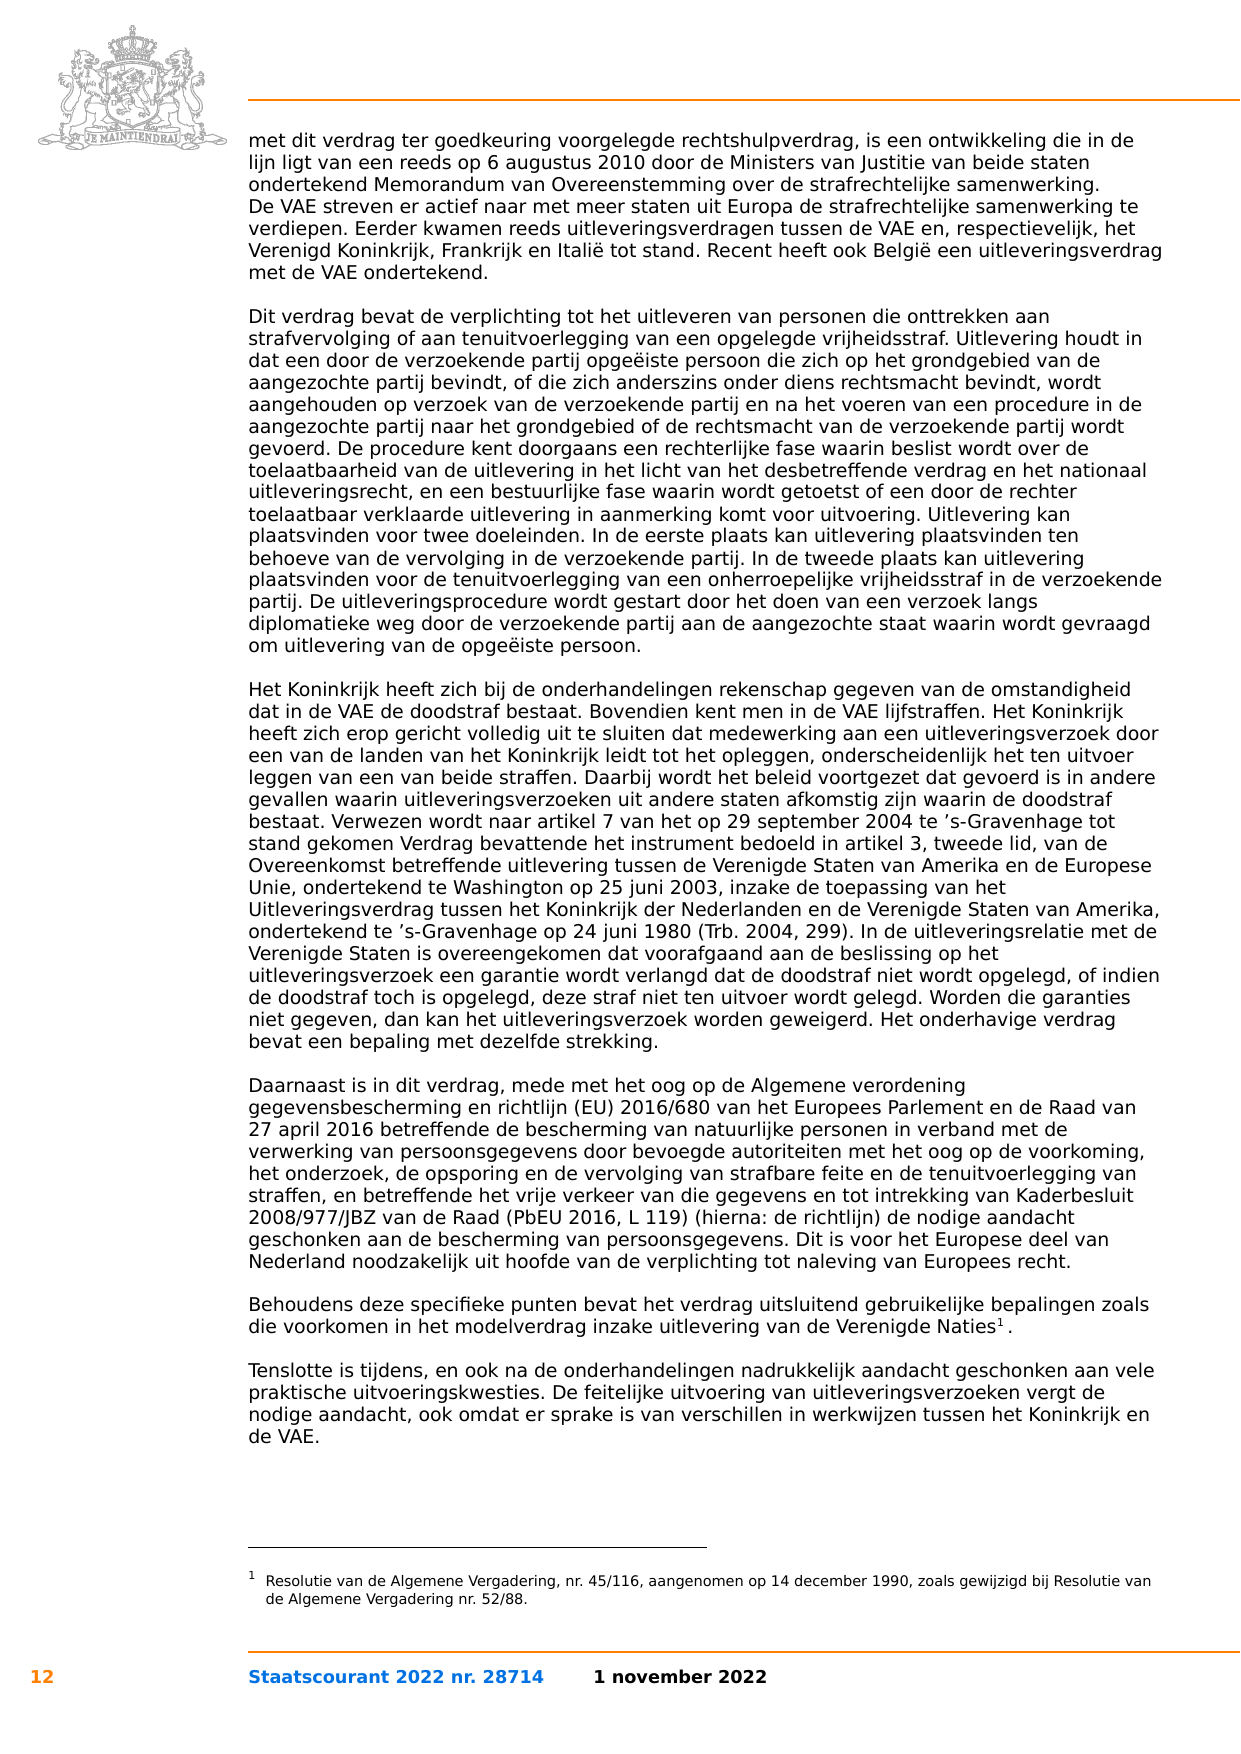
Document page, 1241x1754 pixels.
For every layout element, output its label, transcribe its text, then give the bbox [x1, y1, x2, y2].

text Dit verdrag bevat de verplichting tot het uitleveren van personen die onttrekken aan strafvervolging of aan tenuitvoerlegging van een opgelegde vrijheidsstraf. Uitlevering houdt in dat een door de verzoekende partij opgeëiste persoon die zich op het grondgebied van de aangezochte partij bevindt, of die zich anderszins onder diens rechtsmacht bevindt, wordt aangehouden op verzoek van de verzoekende partij en na het voeren van een procedure in de aangezochte partij naar het grondgebied of de rechtsmacht van de verzoekende partij wordt gevoerd. De procedure kent doorgaans een rechterlijke fase waarin beslist wordt over de toelaatbaarheid van de uitlevering in het licht van het desbetreffende verdrag en het nationaal uitleveringsrecht, en een bestuurlijke fase waarin wordt getoetst of een door de rechter toelaatbaar verklaarde uitlevering in aanmerking komt voor uitvoering. Uitlevering kan plaatsvinden voor twee doeleinden. In de eerste plaats kan uitlevering plaatsvinden ten behoeve van de vervolging in de verzoekende partij. In de tweede plaats kan uitlevering plaatsvinden voor de tenuitvoerlegging van een onherroepelijke vrijheidsstraf in de verzoekende partij. De uitleveringsprocedure wordt gestart door het doen van een verzoek langs diplomatieke weg door de verzoekende partij aan de aangezochte staat waarin wordt gevraagd om uitlevering van de opgeëiste persoon. [248, 306, 1163, 657]
text met dit verdrag ter goedkeuring voorgelegde rechtshulpverdrag, is een ontwikkeling die in de lijn ligt van een reeds op 6 augustus 2010 door de Ministers van Justitie van beide staten ondertekend Memorandum van Overeenstemming over de strafrechtelijke samenwerking. [248, 130, 1163, 196]
text Tenslotte is tijdens, en ook na de onderhandelingen nadrukkelijk aandacht geschonken aan vele praktische uitvoeringskwesties. De feitelijke uitvoering van uitleveringsverzoeken vergt de nodige aandacht, ook omdat er sprake is van verschillen in werkwijzen tussen het Koninkrijk en de VAE. [248, 1360, 1163, 1448]
text De VAE streven er actief naar met meer staten uit Europa de strafrechtelijke samenwerking te verdiepen. Eerder kwamen reeds uitleveringsverdragen tussen de VAE en, respectievelijk, het Verenigd Koninkrijk, Frankrijk en Italië tot stand. Recent heeft ook België een uitleveringsverdrag met de VAE ondertekend. [248, 196, 1163, 284]
text Daarnaast is in dit verdrag, mede met het oog op de Algemene verordening gegevensbescherming en richtlijn (EU) 2016/680 van het Europees Parlement en de Raad van 27 april 2016 betreffende de bescherming van natuurlijke personen in verband met de verwerking van persoonsgegevens door bevoegde autoriteiten met het oog op de voorkoming, het onderzoek, de opsporing en de vervolging van strafbare feite en de tenuitvoerlegging van straffen, en betreffende het vrije verkeer van die gegevens en tot intrekking van Kaderbesluit 2008/977/JBZ van de Raad (PbEU 2016, L 119) (hierna: de richtlijn) de nodige aandacht geschonken aan de bescherming van persoonsgegevens. Dit is voor het Europese deel van Nederland noodzakelijk uit hoofde van de verplichting tot naleving van Europees recht. [248, 1075, 1163, 1272]
text Resolutie van de Algemene Vergadering, nr. 45/116, aangenomen op 14 december 1990, zoals gewijzigd bij Resolutie van de Algemene Vergadering nr. 52/88. [248, 1569, 1163, 1608]
text Behoudens deze specifieke punten bevat het verdrag uitsluitend gebruikelijke bepalingen zoals die voorkomen in het modelverdrag inzake uitlevering van de Verenigde Naties. [248, 1294, 1163, 1338]
picture [38, 25, 227, 150]
text Het Koninkrijk heeft zich bij de onderhandelingen rekenschap gegeven van de omstandigheid dat in de VAE de doodstraf bestaat. Bovendien kent men in de VAE lijfstraffen. Het Koninkrijk heeft zich erop gericht volledig uit te sluiten dat medewerking aan een uitleveringsverzoek door een van de landen van het Koninkrijk leidt tot het opleggen, onderscheidenlijk het ten uitvoer leggen van een van beide straffen. Daarbij wordt het beleid voortgezet dat gevoerd is in andere gevallen waarin uitleveringsverzoeken uit andere staten afkomstig zijn waarin de doodstraf bestaat. Verwezen wordt naar artikel 7 van het op 29 september 2004 te ’s-Gravenhage tot stand gekomen Verdrag bevattende het instrument bedoeld in artikel 3, tweede lid, van de Overeenkomst betreffende uitlevering tussen de Verenigde Staten van Amerika en de Europese Unie, ondertekend te Washington op 25 juni 2003, inzake de toepassing van het Uitleveringsverdrag tussen het Koninkrijk der Nederlanden en de Verenigde Staten van Amerika, ondertekend te ’s-Gravenhage op 24 juni 1980 (Trb. 2004, 299). In de uitleveringsrelatie met de Verenigde Staten is overeengekomen dat voorafgaand aan de beslissing op het uitleveringsverzoek een garantie wordt verlangd dat de doodstraf niet wordt opgelegd, of indien de doodstraf toch is opgelegd, deze straf niet ten uitvoer wordt gelegd. Worden die garanties niet gegeven, dan kan het uitleveringsverzoek worden geweigerd. Het onderhavige verdrag bevat een bepaling met dezelfde strekking. [248, 679, 1163, 1053]
